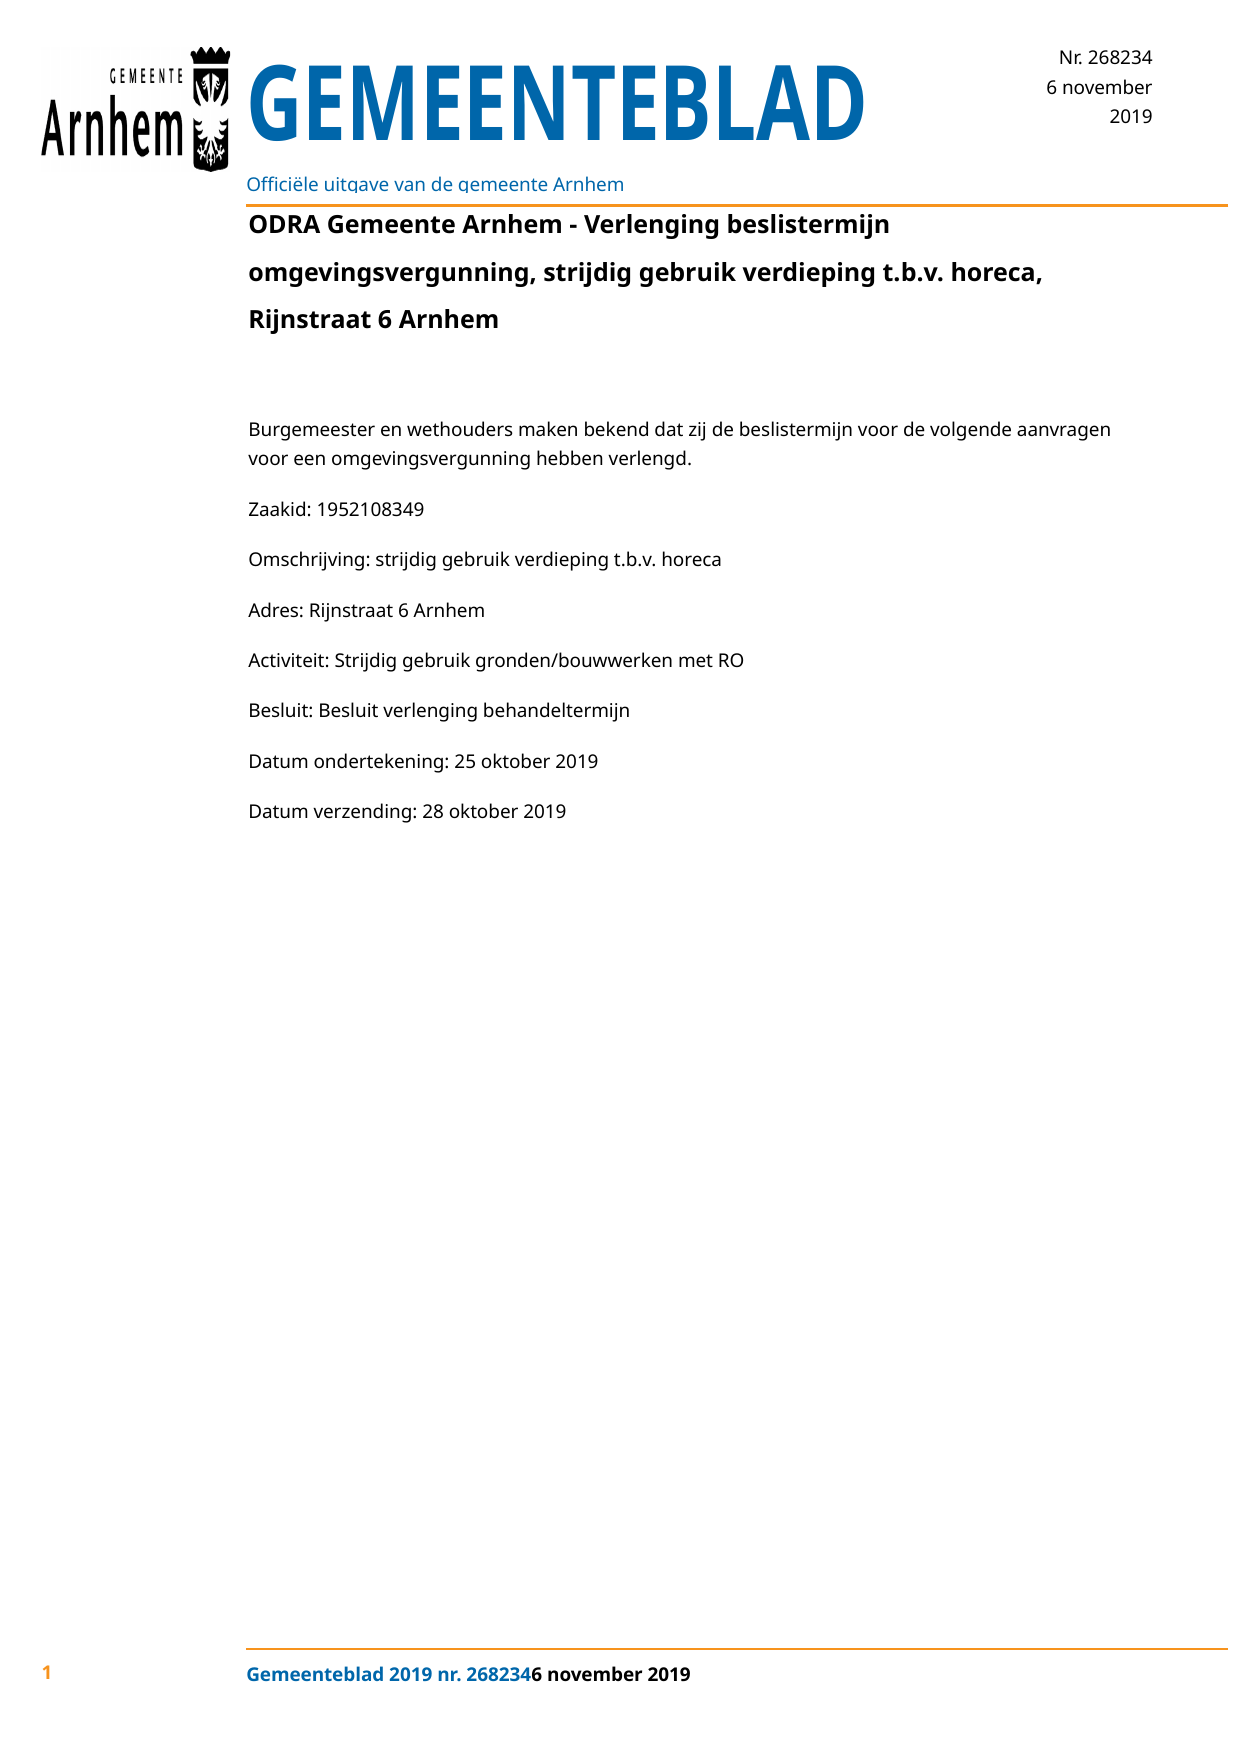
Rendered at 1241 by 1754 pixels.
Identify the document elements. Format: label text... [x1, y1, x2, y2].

text Zaakid: 1952108349 [248, 496, 1152, 522]
text Burgemeester en wethouders maken bekend dat zij de beslistermijn voor de volgende aanvragen voor een omgevingsvergunning hebben verlengd. [248, 416, 1152, 471]
picture [41, 47, 231, 172]
text Datum verzending: 28 oktober 2019 [248, 798, 1152, 824]
text Besluit: Besluit verlenging behandeltermijn [248, 698, 1152, 723]
text Datum ondertekening: 25 oktober 2019 [248, 748, 1152, 774]
text Adres: Rijnstraat 6 Arnhem [248, 597, 1152, 622]
text ODRA Gemeente Arnhem - Verlenging beslistermijn omgevingsvergunning, strijdig gebruik verdieping t.b.v. horeca, Rijnstraat 6 Arnhem [248, 207, 1152, 336]
text Activiteit: Strijdig gebruik gronden/bouwwerken met RO [248, 647, 1152, 673]
text Omschrijving: strijdig gebruik verdieping t.b.v. horeca [248, 546, 1152, 572]
